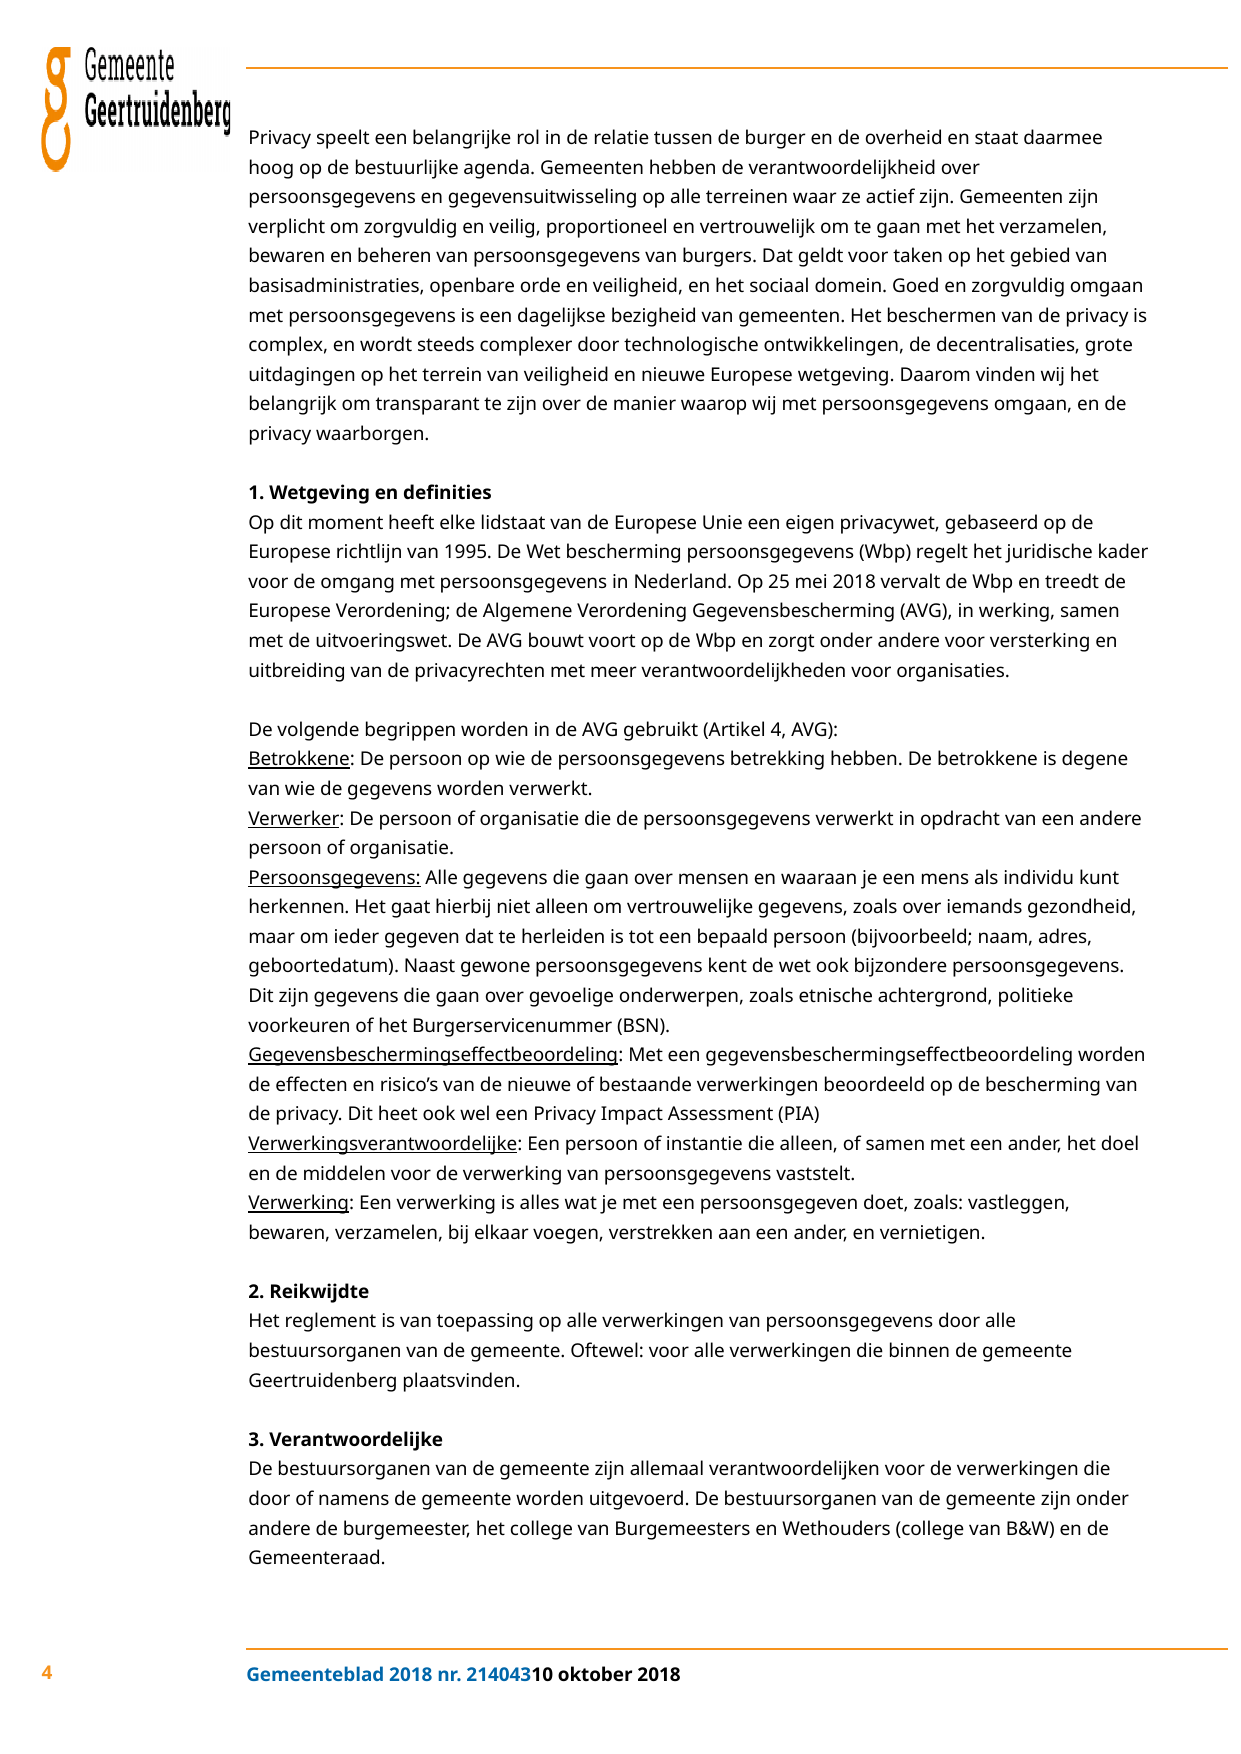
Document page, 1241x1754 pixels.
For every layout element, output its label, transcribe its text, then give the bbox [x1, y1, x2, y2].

text Gegevensbeschermingseffectbeoordeling: Met een gegevensbeschermingseffectbeoordeling worden de effecten en risico’s van de nieuwe of bestaande verwerkingen beoordeeld op de bescherming van de privacy. Dit heet ook wel een Privacy Impact Assessment (PIA) [248, 1041, 1152, 1126]
text Het reglement is van toepassing op alle verwerkingen van persoonsgegevens door alle bestuursorganen van de gemeente. Oftewel: voor alle verwerkingen die binnen de gemeente Geertruidenberg plaatsvinden. [248, 1308, 1152, 1393]
text Verwerking: Een verwerking is alles wat je met een persoonsgegeven doet, zoals: vastleggen, bewaren, verzamelen, bij elkaar voegen, verstrekken aan een ander, en vernietigen. [248, 1189, 1152, 1245]
text 1. Wetgeving en definities [248, 479, 1152, 505]
text De bestuursorganen van de gemeente zijn allemaal verantwoordelijken voor de verwerkingen die door of namens de gemeente worden uitgevoerd. De bestuursorganen van de gemeente zijn onder andere de burgemeester, het college van Burgemeesters en Wethouders (college van B&W) en de Gemeenteraad. [248, 1456, 1152, 1570]
text 3. Verantwoordelijke [248, 1426, 1152, 1452]
text Betrokkene: De persoon op wie de persoonsgegevens betrekking hebben. De betrokkene is degene van wie de gegevens worden verwerkt. [248, 746, 1152, 801]
text Verwerkingsverantwoordelijke: Een persoon of instantie die alleen, of samen met een ander, het doel en de middelen voor de verwerking van persoonsgegevens vaststelt. [248, 1130, 1152, 1186]
text De volgende begrippen worden in de AVG gebruikt (Artikel 4, AVG): [248, 716, 1152, 742]
text Verwerker: De persoon of organisatie die de persoonsgegevens verwerkt in opdracht van een andere persoon of organisatie. [248, 805, 1152, 860]
text 2. Reikwijdte [248, 1278, 1152, 1304]
text Persoonsgegevens: Alle gegevens die gaan over mensen en waaraan je een mens als individu kunt herkennen. Het gaat hierbij niet alleen om vertrouwelijke gegevens, zoals over iemands gezondheid, maar om ieder gegeven dat te herleiden is tot een bepaald persoon (bijvoorbeeld; naam, adres, geboortedatum). Naast gewone persoonsgegevens kent de wet ook bijzondere persoonsgegevens. Dit zijn gegevens die gaan over gevoelige onderwerpen, zoals etnische achtergrond, politieke voorkeuren of het Burgerservicenummer (BSN). [248, 864, 1152, 1038]
text Op dit moment heeft elke lidstaat van de Europese Unie een eigen privacywet, gebaseerd op de Europese richtlijn van 1995. De Wet bescherming persoonsgegevens (Wbp) regelt het juridische kader voor de omgang met persoonsgegevens in Nederland. Op 25 mei 2018 vervalt de Wbp en treedt de Europese Verordening; de Algemene Verordening Gegevensbescherming (AVG), in werking, samen met de uitvoeringswet. De AVG bouwt voort op de Wbp en zorgt onder andere voor versterking en uitbreiding van de privacyrechten met meer verantwoordelijkheden voor organisaties. [248, 509, 1152, 683]
text Privacy speelt een belangrijke rol in de relatie tussen de burger en de overheid en staat daarmee hoog op de bestuurlijke agenda. Gemeenten hebben de verantwoordelijkheid over persoonsgegevens en gegevensuitwisseling op alle terreinen waar ze actief zijn. Gemeenten zijn verplicht om zorgvuldig en veilig, proportioneel en vertrouwelijk om te gaan met het verzamelen, bewaren en beheren van persoonsgegevens van burgers. Dat geldt voor taken op het gebied van basisadministraties, openbare orde en veiligheid, en het sociaal domein. Goed en zorgvuldig omgaan met persoonsgegevens is een dagelijkse bezigheid van gemeenten. Het beschermen van de privacy is complex, en wordt steeds complexer door technologische ontwikkelingen, de decentralisaties, grote uitdagingen op het terrein van veiligheid en nieuwe Europese wetgeving. Daarom vinden wij het belangrijk om transparant te zijn over de manier waarop wij met persoonsgegevens omgaan, en de privacy waarborgen. [248, 124, 1152, 446]
picture [41, 47, 231, 172]
